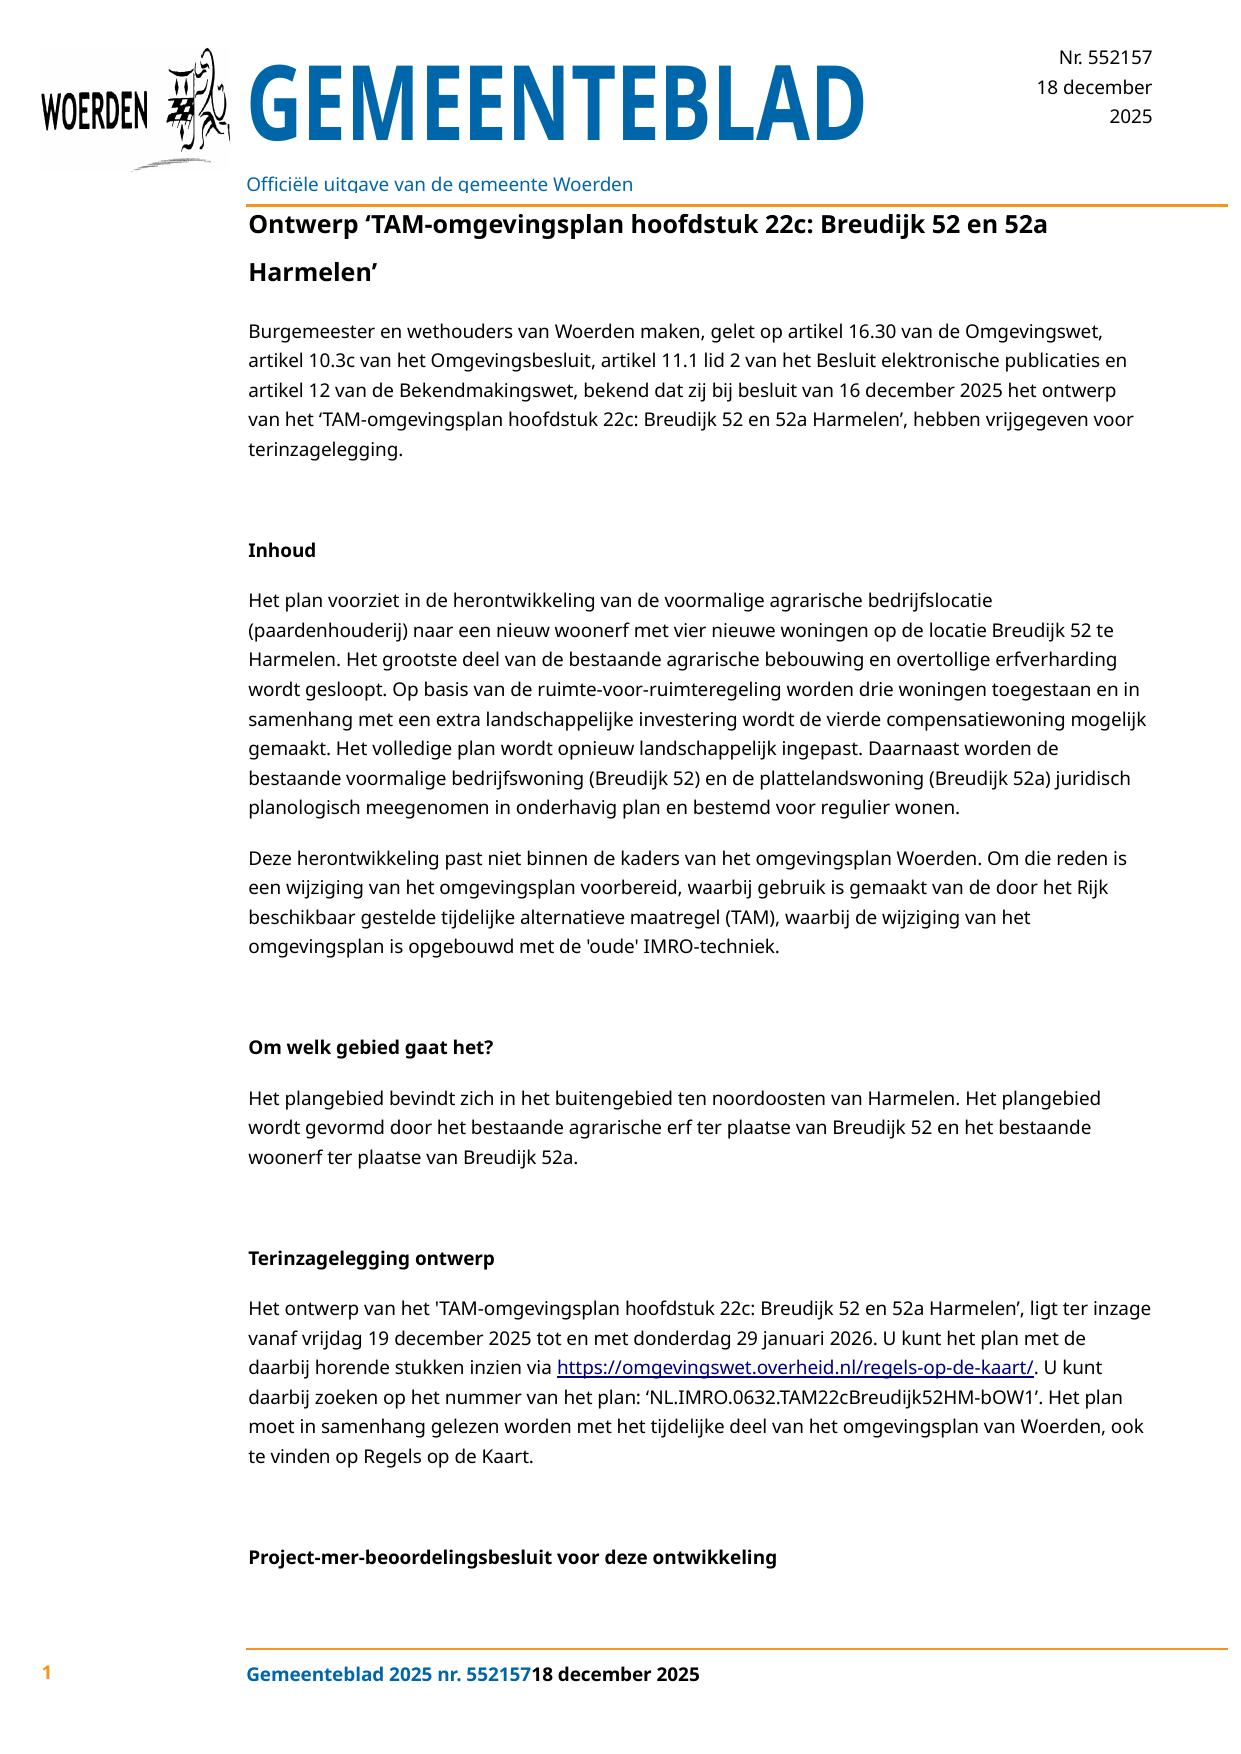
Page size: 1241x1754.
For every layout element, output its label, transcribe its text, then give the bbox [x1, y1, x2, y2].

text Terinzagelegging ontwerp [248, 1245, 1152, 1271]
text Het plangebied bevindt zich in het buitengebied ten noordoosten van Harmelen. Het plangebied wordt gevormd door het bestaande agrarische erf ter plaatse van Breudijk 52 en het bestaande woonerf ter plaatse van Breudijk 52a. [248, 1085, 1152, 1170]
text Burgemeester en wethouders van Woerden maken, gelet op artikel 16.30 van de Omgevingswet, artikel 10.3c van het Omgevingsbesluit, artikel 11.1 lid 2 van het Besluit elektronische publicaties en artikel 12 van de Bekendmakingswet, bekend dat zij bij besluit van 16 december 2025 het ontwerp van het ‘TAM-omgevingsplan hoofdstuk 22c: Breudijk 52 en 52a Harmelen’, hebben vrijgegeven voor terinzagelegging. [248, 318, 1152, 462]
text Deze herontwikkeling past niet binnen de kaders van het omgevingsplan Woerden. Om die reden is een wijziging van het omgevingsplan voorbereid, waarbij gebruik is gemaakt van de door het Rijk beschikbaar gestelde tijdelijke alternatieve maatregel (TAM), waarbij de wijziging van het omgevingsplan is opgebouwd met de 'oude' IMRO-techniek. [248, 845, 1152, 959]
text Het ontwerp van het 'TAM-omgevingsplan hoofdstuk 22c: Breudijk 52 en 52a Harmelen’, ligt ter inzage vanaf vrijdag 19 december 2025 tot en met donderdag 29 januari 2026. U kunt het plan met de daarbij horende stukken inzien via https://omgevingswet.overheid.nl/regels-op-de-kaart/. U kunt daarbij zoeken op het nummer van het plan: ‘NL.IMRO.0632.TAM22cBreudijk52HM-bOW1’. Het plan moet in samenhang gelezen worden met het tijdelijke deel van het omgevingsplan van Woerden, ook te vinden op Regels op de Kaart. [248, 1295, 1152, 1469]
picture [41, 47, 231, 172]
text Ontwerp ‘TAM-omgevingsplan hoofdstuk 22c: Breudijk 52 en 52a Harmelen’ [248, 207, 1152, 288]
text Inhoud [248, 537, 1152, 563]
text Project-mer-beoordelingsbesluit voor deze ontwikkeling [248, 1544, 1152, 1570]
text Om welk gebied gaat het? [248, 1034, 1152, 1060]
text Het plan voorziet in de herontwikkeling van de voormalige agrarische bedrijfslocatie (paardenhouderij) naar een nieuw woonerf met vier nieuwe woningen op de locatie Breudijk 52 te Harmelen. Het grootste deel van de bestaande agrarische bebouwing en overtollige erfverharding wordt gesloopt. Op basis van de ruimte-voor-ruimteregeling worden drie woningen toegestaan en in samenhang met een extra landschappelijke investering wordt de vierde compensatiewoning mogelijk gemaakt. Het volledige plan wordt opnieuw landschappelijk ingepast. Daarnaast worden de bestaande voormalige bedrijfswoning (Breudijk 52) en de plattelandswoning (Breudijk 52a) juridisch planologisch meegenomen in onderhavig plan en bestemd voor regulier wonen. [248, 587, 1152, 820]
